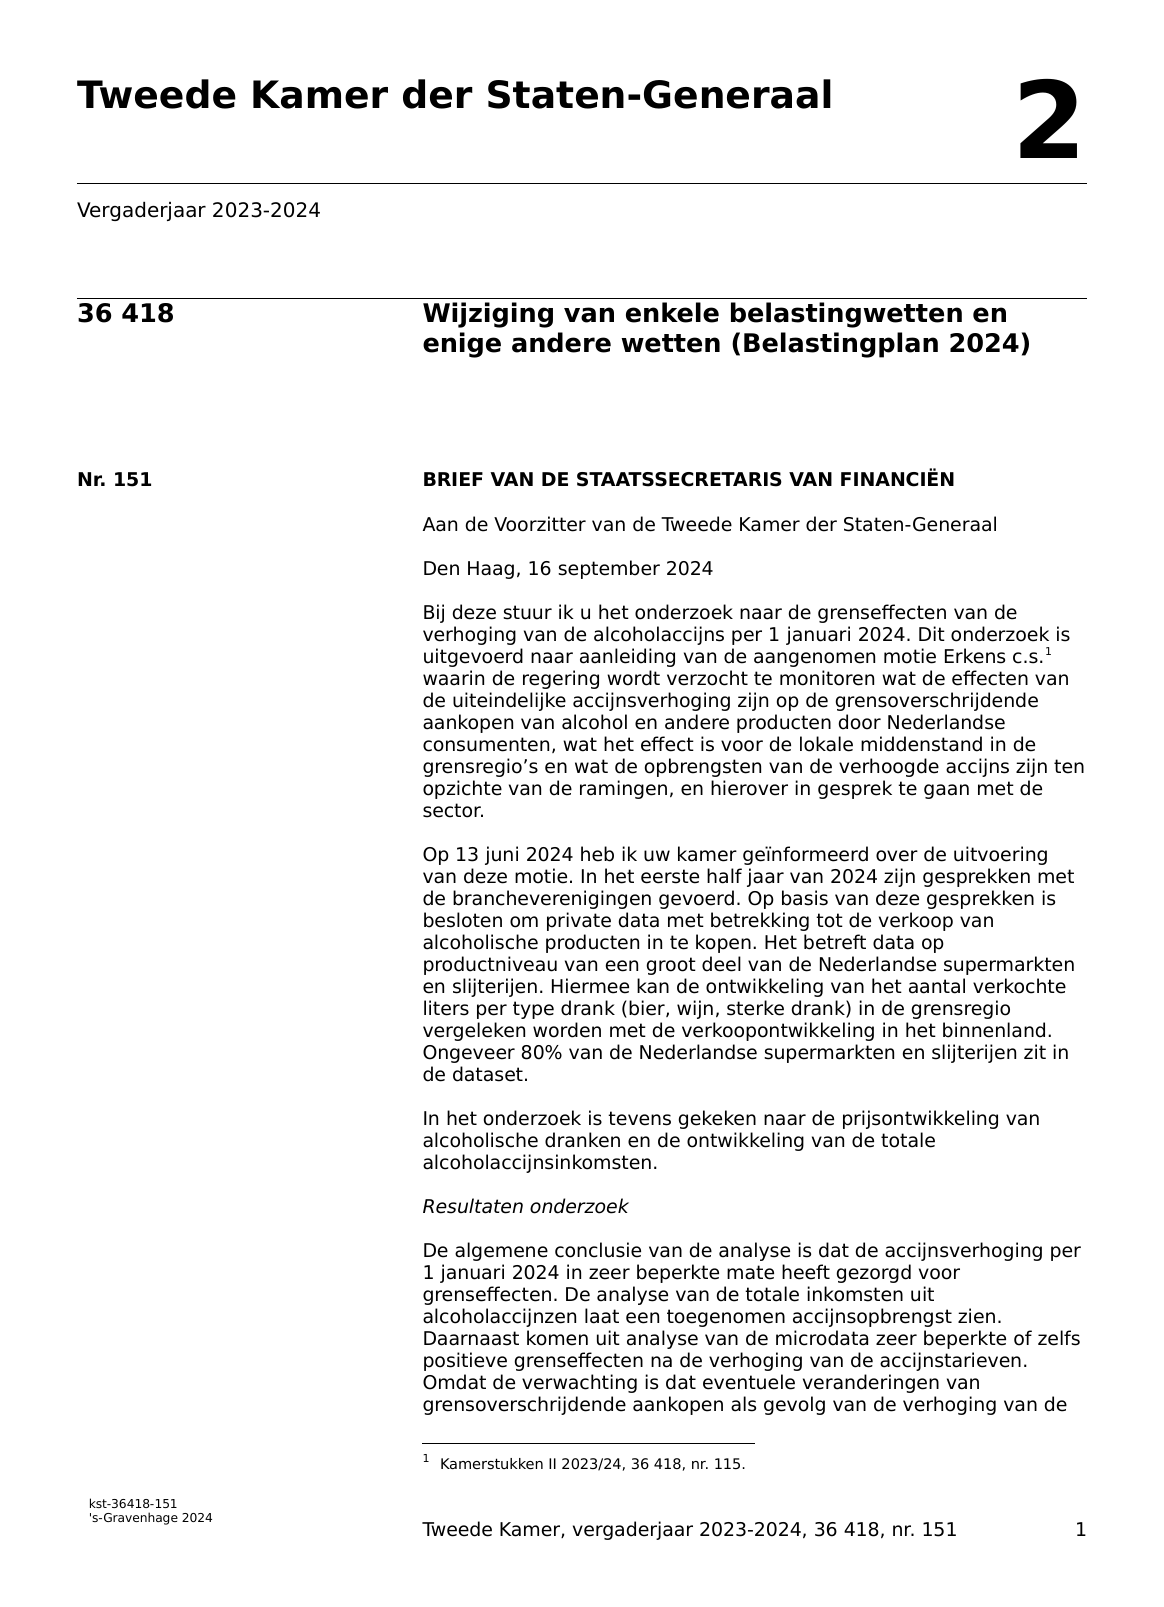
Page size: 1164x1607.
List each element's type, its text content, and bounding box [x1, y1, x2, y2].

subtitle Nr. 151 BRIEF VAN DE STAATSSECRETARIS VAN FINANCIËN [77, 469, 1087, 491]
table_header Tweede Kamer der Staten-Generaal [77, 59, 886, 183]
table_cell Vergaderjaar 2023-2024 [77, 184, 1087, 298]
text kst-36418-151 [88, 1497, 323, 1511]
text Den Haag, 16 september 2024 [422, 558, 1087, 580]
text Kamerstukken II 2023/24, 36 418, nr. 115. [422, 1452, 1087, 1474]
text Bij deze stuur ik u het onderzoek naar de grenseffecten van de verhoging van de alcoholaccijns per 1 januari 2024. Dit onderzoek is uitgevoerd naar aanleiding van de aangenomen motie Erkens c.s. waarin de regering wordt verzocht te monitoren wat de effecten van de uiteindelijke accijnsverhoging zijn op de grensoverschrijdende aankopen van alcohol en andere producten door Nederlandse consumenten, wat het effect is voor de lokale middenstand in de grensregio’s en wat de opbrengsten van de verhoogde accijns zijn ten opzichte van de ramingen, en hierover in gesprek te gaan met de sector. [422, 602, 1087, 822]
subtitle Resultaten onderzoek [422, 1196, 1087, 1218]
subtitle 36 418 Wijziging van enkele belastingwetten en enige andere wetten (Belastingplan 2024) [77, 299, 1087, 358]
text Aan de Voorzitter van de Tweede Kamer der Staten-Generaal [422, 513, 1087, 536]
table_header 2 [886, 59, 1087, 183]
text Op 13 juni 2024 heb ik uw kamer geïnformeerd over de uitvoering van deze motie. In het eerste half jaar van 2024 zijn gesprekken met de brancheverenigingen gevoerd. Op basis van deze gesprekken is besloten om private data met betrekking tot de verkoop van alcoholische producten in te kopen. Het betreft data op productniveau van een groot deel van de Nederlandse supermarkten en slijterijen. Hiermee kan de ontwikkeling van het aantal verkochte liters per type drank (bier, wijn, sterke drank) in de grensregio vergeleken worden met de verkoopontwikkeling in het binnenland. Ongeveer 80% van de Nederlandse supermarkten en slijterijen zit in de dataset. [422, 844, 1087, 1086]
text De algemene conclusie van de analyse is dat de accijnsverhoging per 1 januari 2024 in zeer beperkte mate heeft gezorgd voor grenseffecten. De analyse van de totale inkomsten uit alcoholaccijnzen laat een toegenomen accijnsopbrengst zien. Daarnaast komen uit analyse van de microdata zeer beperkte of zelfs positieve grenseffecten na de verhoging van de accijnstarieven. Omdat de verwachting is dat eventuele veranderingen van grensoverschrijdende aankopen als gevolg van de verhoging van de [422, 1240, 1087, 1416]
text In het onderzoek is tevens gekeken naar de prijsontwikkeling van alcoholische dranken en de ontwikkeling van de totale alcoholaccijnsinkomsten. [422, 1108, 1087, 1174]
text 's-Gravenhage 2024 [88, 1511, 323, 1525]
